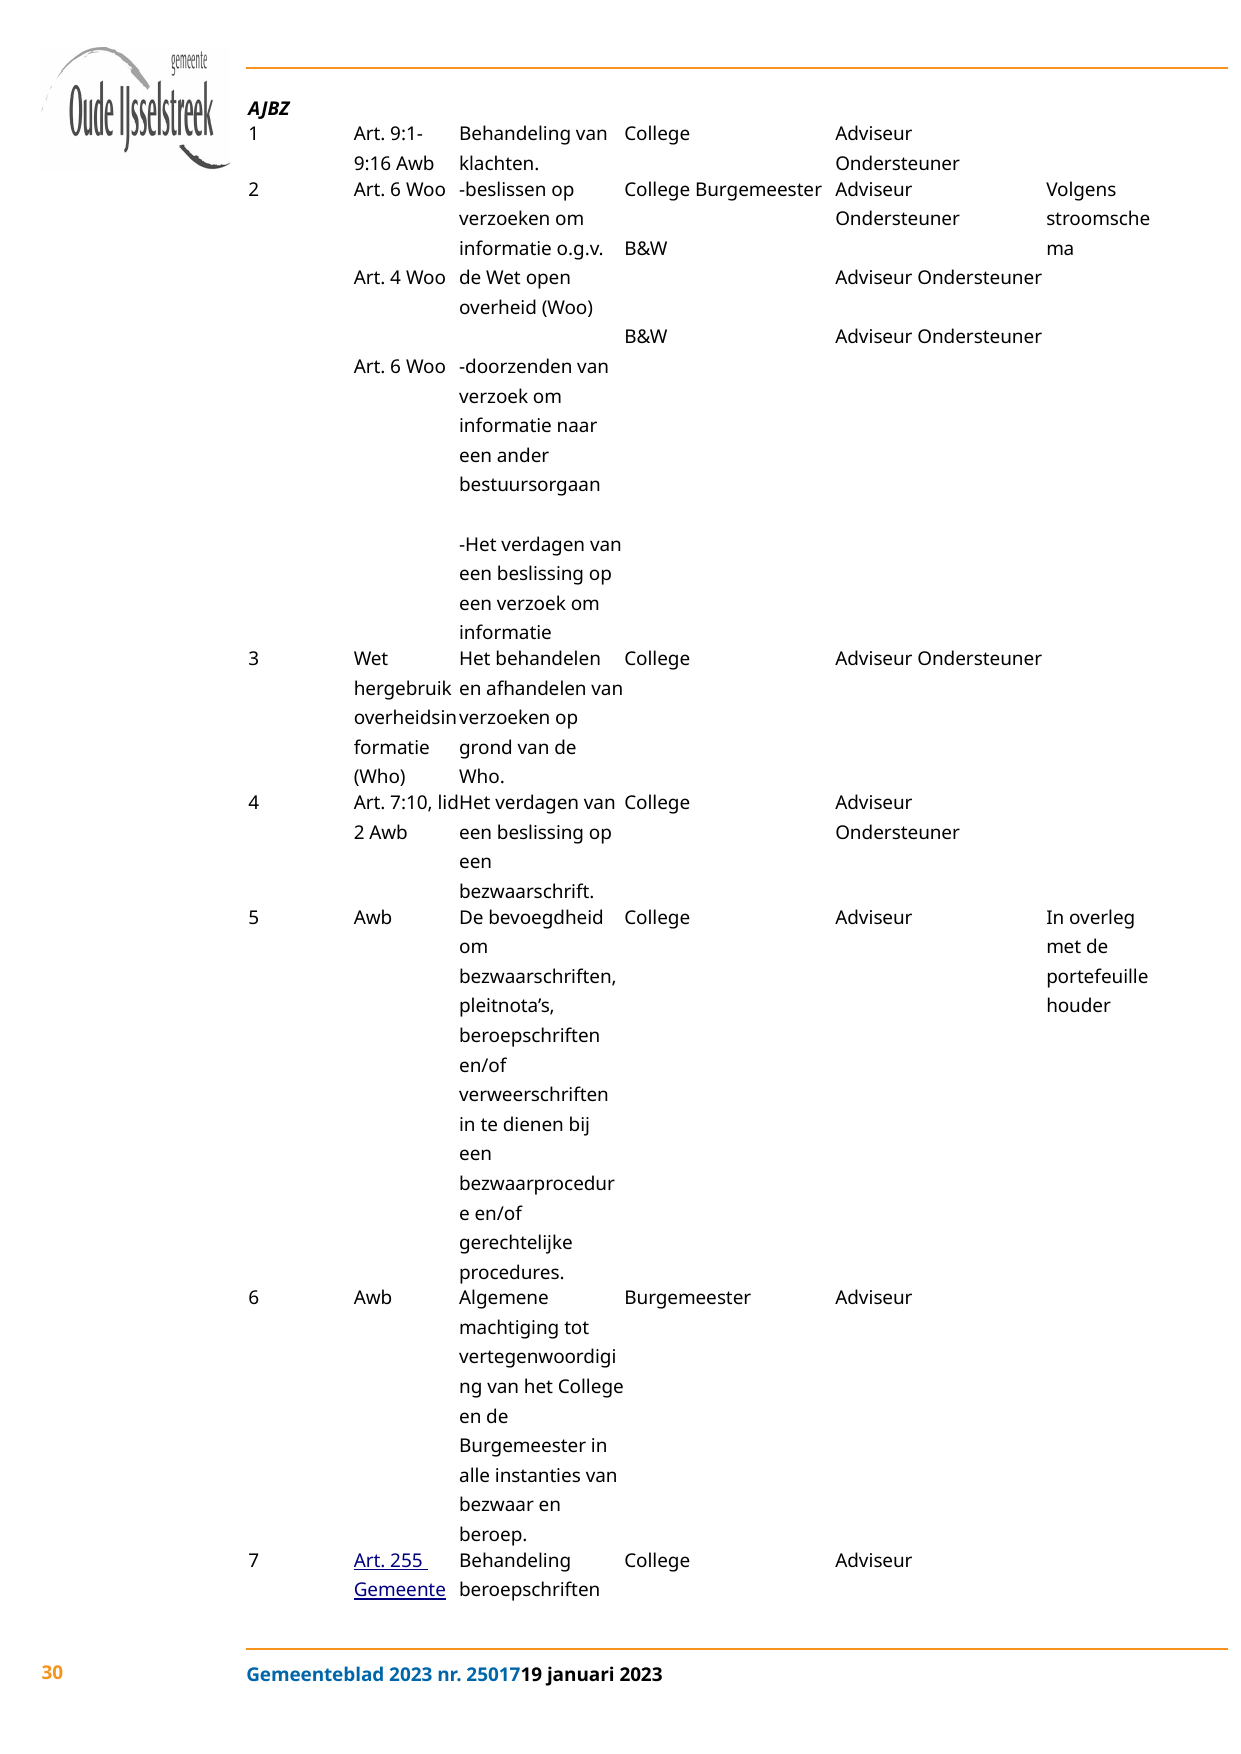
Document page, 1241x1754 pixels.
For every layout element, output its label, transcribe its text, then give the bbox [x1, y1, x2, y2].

table_cell De bevoegdheid om bezwaarschriften, pleitnota’s, beroepschriften en/of verweerschriften in te dienen bij een bezwaarprocedure en/of gerechtelijke procedures. [459, 904, 624, 1284]
table_cell Wet hergebruik overheidsinformatie (Who) [354, 645, 459, 789]
table_cell AJBZ [248, 95, 1152, 121]
table_cell College [624, 645, 835, 789]
table_cell Adviseur Ondersteuner [835, 789, 1046, 904]
table_cell 2 [248, 176, 353, 645]
table_cell Art. 255 Gemeente [354, 1547, 459, 1602]
table_cell Adviseur [835, 1547, 1046, 1602]
table_cell 1 [248, 121, 353, 176]
table_cell [1046, 121, 1152, 176]
table_cell Behandeling van klachten. [459, 121, 624, 176]
table_cell Art. 6 Woo Art. 4 Woo Art. 6 Woo [354, 176, 459, 645]
picture [41, 47, 231, 172]
table_cell Art. 7:10, lid 2 Awb [354, 789, 459, 904]
table_cell 3 [248, 645, 353, 789]
table_cell Adviseur Ondersteuner [835, 121, 1046, 176]
table_cell Art. 9:1-9:16 Awb [354, 121, 459, 176]
table_cell Adviseur [835, 904, 1046, 1284]
table_cell 4 [248, 789, 353, 904]
table_cell -beslissen op verzoeken om informatie o.g.v. de Wet open overheid (Woo) -doorzenden van verzoek om informatie naar een ander bestuursorgaan -Het verdagen van een beslissing op een verzoek om informatie [459, 176, 624, 645]
table_cell 5 [248, 904, 353, 1284]
table_cell In overleg met de portefeuillehouder [1046, 904, 1152, 1284]
table_cell College Burgemeester B&W B&W [624, 176, 835, 645]
table_cell [1046, 1285, 1152, 1547]
table_cell College [624, 121, 835, 176]
table_cell [1046, 789, 1152, 904]
table_cell Het behandelen en afhandelen van verzoeken op grond van de Who. [459, 645, 624, 789]
table_cell Awb [354, 1285, 459, 1547]
table_cell Algemene machtiging tot vertegenwoordiging van het College en de Burgemeester in alle instanties van bezwaar en beroep. [459, 1285, 624, 1547]
table_cell Adviseur Ondersteuner Adviseur Ondersteuner Adviseur Ondersteuner [835, 176, 1046, 645]
table_cell College [624, 904, 835, 1284]
table_cell 6 [248, 1285, 353, 1547]
table_cell Volgens stroomschema [1046, 176, 1152, 645]
table_cell [1046, 645, 1152, 789]
table_cell College [624, 1547, 835, 1602]
table_cell Adviseur [835, 1285, 1046, 1547]
table_cell Burgemeester [624, 1285, 835, 1547]
table_cell 7 [248, 1547, 353, 1602]
table_cell Het verdagen van een beslissing op een bezwaarschrift. [459, 789, 624, 904]
table_cell Adviseur Ondersteuner [835, 645, 1046, 789]
table_cell Awb [354, 904, 459, 1284]
table_cell [1046, 1547, 1152, 1602]
table_cell Behandeling beroepschriften [459, 1547, 624, 1602]
table_cell College [624, 789, 835, 904]
